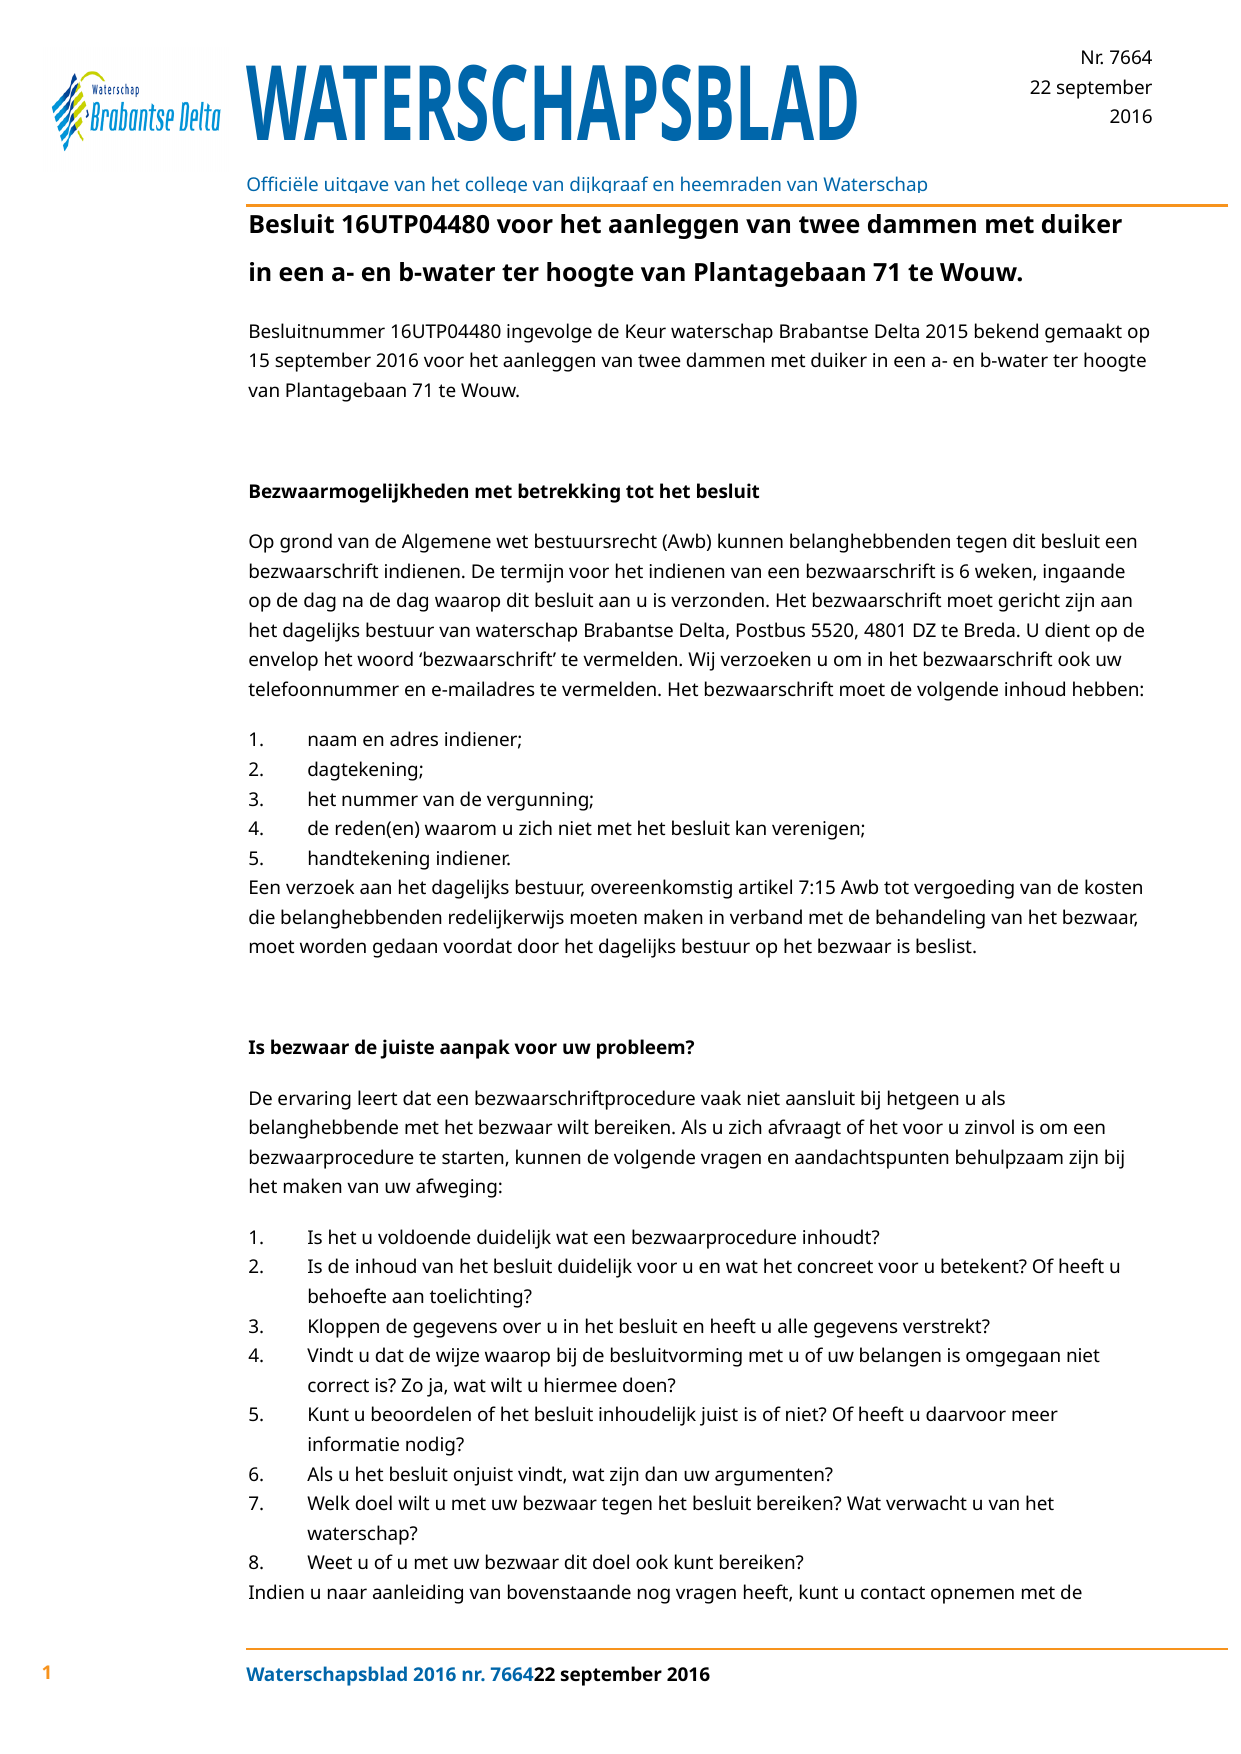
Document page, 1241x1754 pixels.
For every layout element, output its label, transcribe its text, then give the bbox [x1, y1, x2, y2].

text Besluitnummer 16UTP04480 ingevolge de Keur waterschap Brabantse Delta 2015 bekend gemaakt op 15 september 2016 voor het aanleggen van twee dammen met duiker in een a- en b-water ter hoogte van Plantagebaan 71 te Wouw. [248, 318, 1152, 403]
text Op grond van de Algemene wet bestuursrecht (Awb) kunnen belanghebbenden tegen dit besluit een bezwaarschrift indienen. De termijn voor het indienen van een bezwaarschrift is 6 weken, ingaande op de dag na de dag waarop dit besluit aan u is verzonden. Het bezwaarschrift moet gericht zijn aan het dagelijks bestuur van waterschap Brabantse Delta, Postbus 5520, 4801 DZ te Breda. U dient op de envelop het woord ‘bezwaarschrift’ te vermelden. Wij verzoeken u om in het bezwaarschrift ook uw telefoonnummer en e‑mailadres te vermelden. Het bezwaarschrift moet de volgende inhoud hebben: [248, 528, 1152, 702]
list Kunt u beoordelen of het besluit inhoudelijk juist is of niet? Of heeft u daarvoor meer informatie nodig? [248, 1402, 1152, 1457]
text Een verzoek aan het dagelijks bestuur, overeenkomstig artikel 7:15 Awb tot vergoeding van de kosten die belanghebbenden redelijkerwijs moeten maken in verband met de behandeling van het bezwaar, moet worden gedaan voordat door het dagelijks bestuur op het bezwaar is beslist. [248, 874, 1152, 959]
text Besluit 16UTP04480 voor het aanleggen van twee dammen met duiker in een a- en b-water ter hoogte van Plantagebaan 71 te Wouw. [248, 207, 1152, 288]
list Welk doel wilt u met uw bezwaar tegen het besluit bereiken? Wat verwacht u van het waterschap? [248, 1490, 1152, 1546]
text De ervaring leert dat een bezwaarschriftprocedure vaak niet aansluit bij hetgeen u als belanghebbende met het bezwaar wilt bereiken. Als u zich afvraagt of het voor u zinvol is om een bezwaarprocedure te starten, kunnen de volgende vragen en aandachtspunten behulpzaam zijn bij het maken van uw afweging: [248, 1085, 1152, 1199]
list het nummer van de vergunning; [248, 786, 1152, 812]
text Bezwaarmogelijkheden met betrekking tot het besluit [248, 478, 1152, 504]
picture [41, 47, 231, 172]
list handtekening indiener. [248, 845, 1152, 871]
list dagtekening; [248, 756, 1152, 782]
list de reden(en) waarom u zich niet met het besluit kan verenigen; [248, 815, 1152, 841]
list Weet u of u met uw bezwaar dit doel ook kunt bereiken? [248, 1549, 1152, 1575]
list Als u het besluit onjuist vindt, wat zijn dan uw argumenten? [248, 1461, 1152, 1487]
list Is het u voldoende duidelijk wat een bezwaarprocedure inhoudt? [248, 1224, 1152, 1250]
list Is de inhoud van het besluit duidelijk voor u en wat het concreet voor u betekent? Of heeft u behoefte aan toelichting? [248, 1254, 1152, 1309]
list naam en adres indiener; [248, 727, 1152, 752]
list Vindt u dat de wijze waarop bij de besluitvorming met u of uw belangen is omgegaan niet correct is? Zo ja, wat wilt u hiermee doen? [248, 1342, 1152, 1398]
text Is bezwaar de juiste aanpak voor uw probleem? [248, 1034, 1152, 1060]
list Kloppen de gegevens over u in het besluit en heeft u alle gegevens verstrekt? [248, 1313, 1152, 1339]
text Indien u naar aanleiding van bovenstaande nog vragen heeft, kunt u contact opnemen met de [248, 1579, 1152, 1605]
